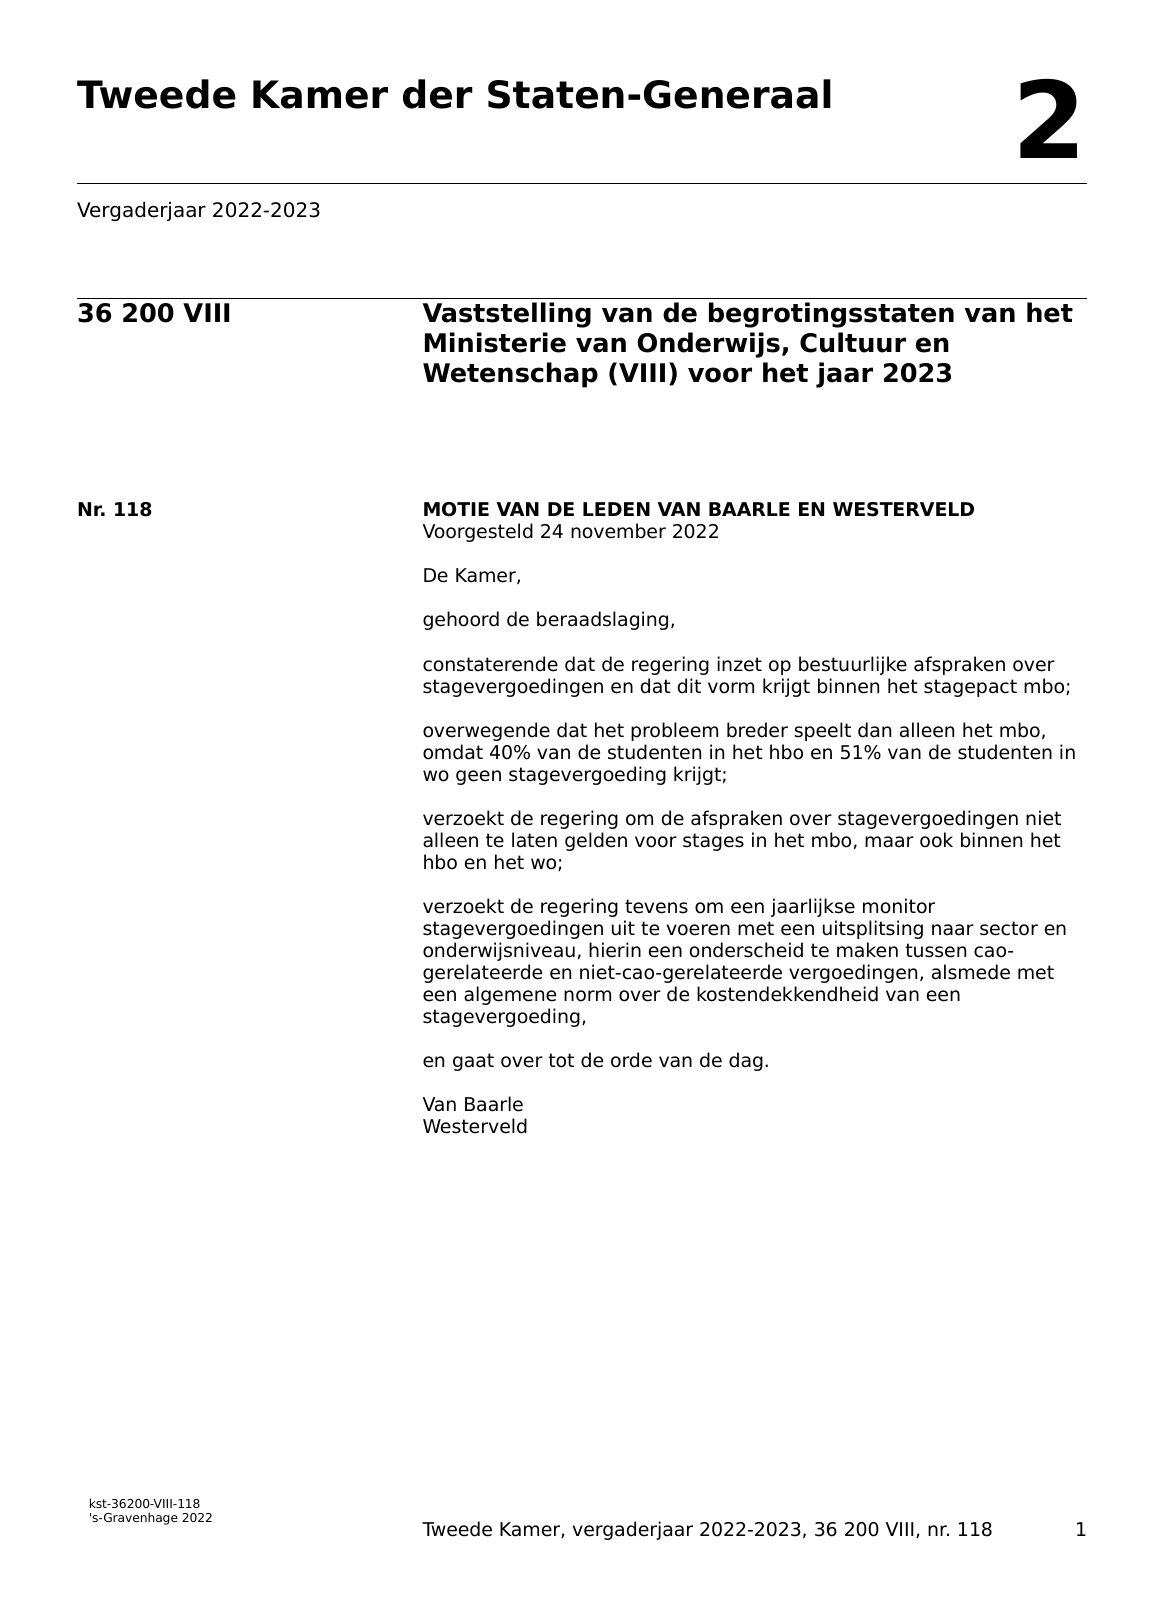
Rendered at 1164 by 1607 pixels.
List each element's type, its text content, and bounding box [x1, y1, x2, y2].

table_header 2 [886, 59, 1087, 183]
text verzoekt de regering om de afspraken over stagevergoedingen niet alleen te laten gelden voor stages in het mbo, maar ook binnen het hbo en het wo; [422, 808, 1087, 874]
text gehoord de beraadslaging, [422, 609, 1087, 631]
table_cell Vergaderjaar 2022-2023 [77, 184, 1087, 298]
subtitle Nr. 118 MOTIE VAN DE LEDEN VAN BAARLE EN WESTERVELD [77, 499, 1087, 521]
text constaterende dat de regering inzet op bestuurlijke afspraken over stagevergoedingen en dat dit vorm krijgt binnen het stagepact mbo; [422, 653, 1087, 697]
text en gaat over tot de orde van de dag. [422, 1050, 1087, 1072]
text Van Baarle [422, 1094, 1087, 1116]
text verzoekt de regering tevens om een jaarlijkse monitor stagevergoedingen uit te voeren met een uitsplitsing naar sector en onderwijsniveau, hierin een onderscheid te maken tussen cao-gerelateerde en niet-cao-gerelateerde vergoedingen, alsmede met een algemene norm over de kostendekkendheid van een stagevergoeding, [422, 896, 1087, 1028]
text Voorgesteld 24 november 2022 [422, 521, 1087, 543]
subtitle 36 200 VIII Vaststelling van de begrotingsstaten van het Ministerie van Onderwijs, Cultuur en Wetenschap (VIII) voor het jaar 2023 [77, 299, 1087, 388]
text 's-Gravenhage 2022 [88, 1511, 323, 1525]
text overwegende dat het probleem breder speelt dan alleen het mbo, omdat 40% van de studenten in het hbo en 51% van de studenten in wo geen stagevergoeding krijgt; [422, 720, 1087, 786]
text Westerveld [422, 1116, 1087, 1138]
text De Kamer, [422, 565, 1087, 587]
text kst-36200-VIII-118 [88, 1497, 323, 1511]
table_header Tweede Kamer der Staten-Generaal [77, 59, 886, 183]
